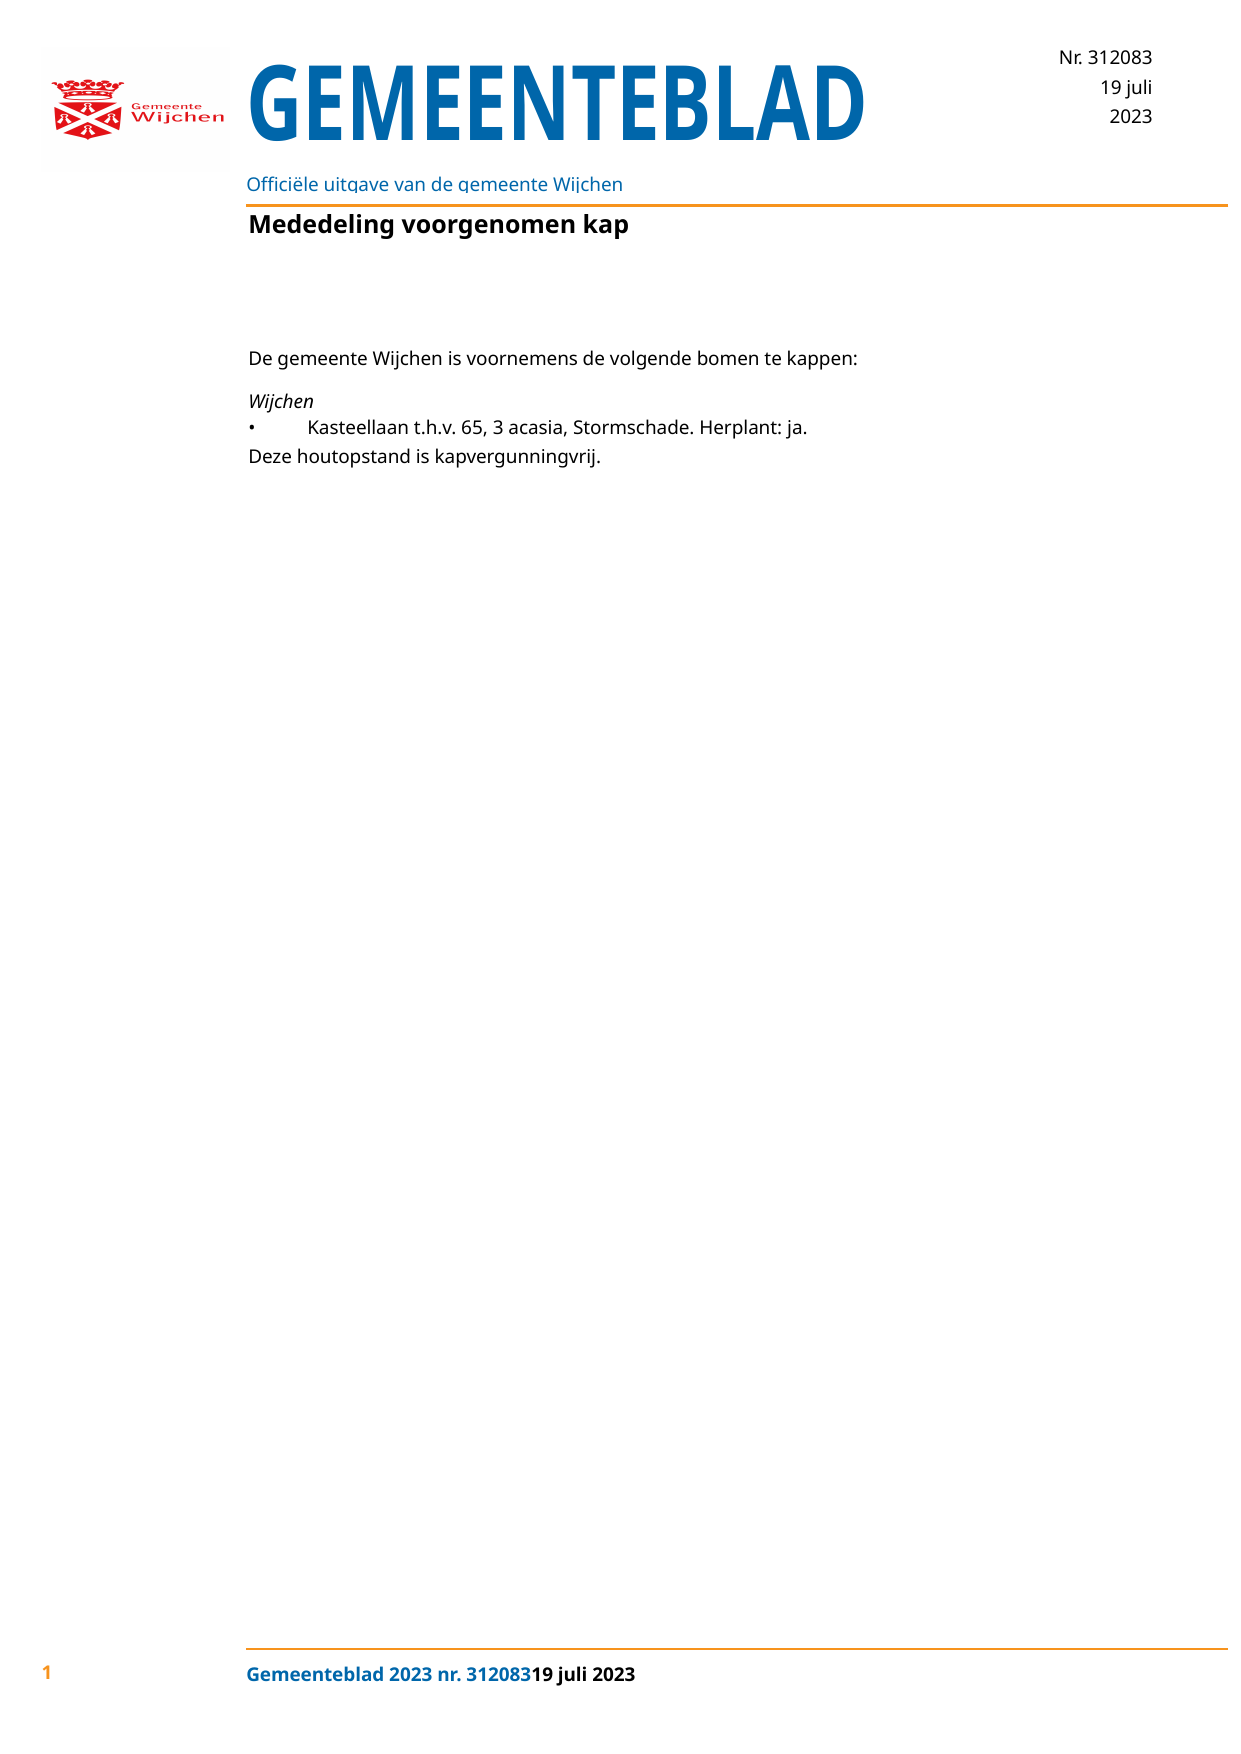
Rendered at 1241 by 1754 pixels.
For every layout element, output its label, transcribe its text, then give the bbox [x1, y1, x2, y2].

text De gemeente Wijchen is voornemens de volgende bomen te kappen: [248, 345, 1152, 371]
picture [41, 47, 231, 172]
list Kasteellaan t.h.v. 65, 3 acasia, Stormschade. Herplant: ja. [248, 414, 1152, 440]
text Deze houtopstand is kapvergunningvrij. [248, 444, 1152, 469]
text Wijchen [248, 388, 1152, 414]
text Mededeling voorgenomen kap [248, 207, 1152, 241]
